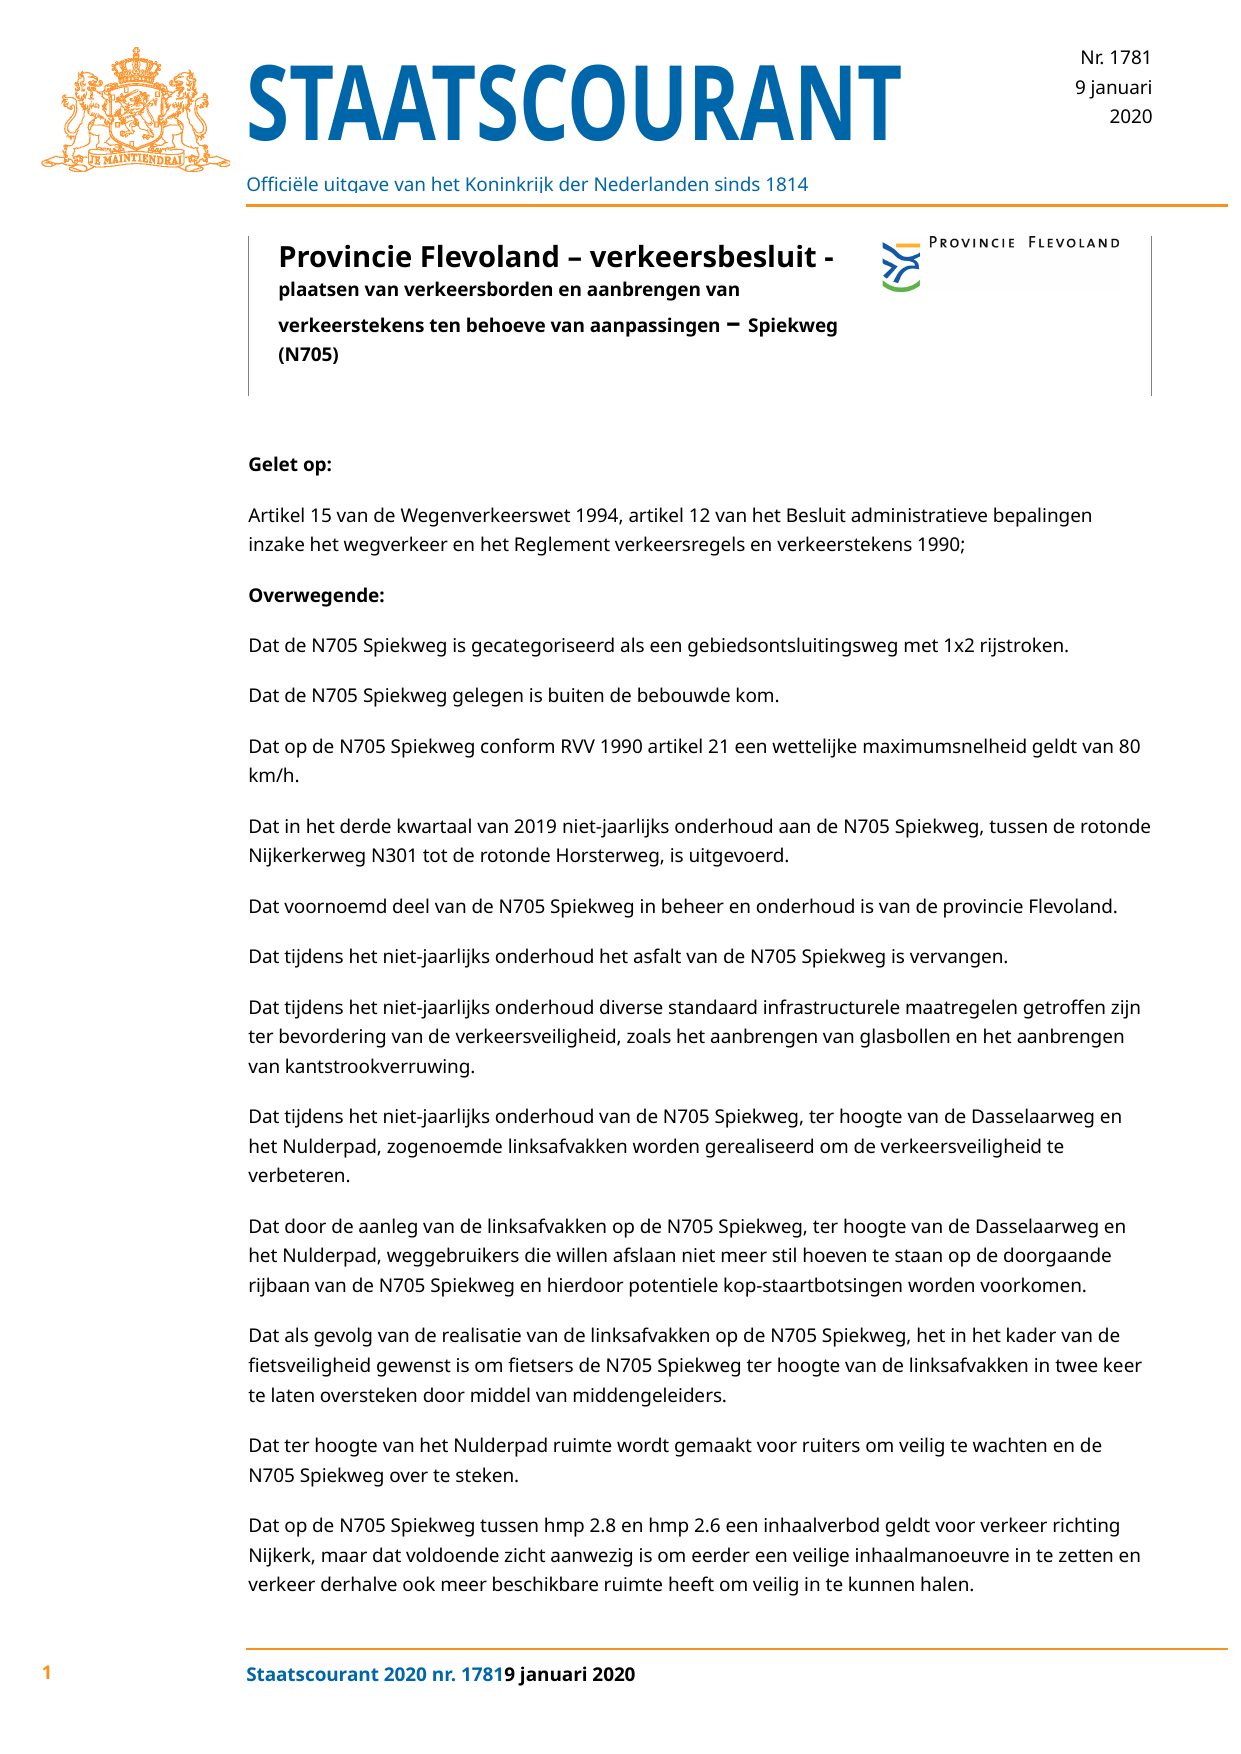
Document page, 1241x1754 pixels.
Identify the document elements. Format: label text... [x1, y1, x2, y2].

picture [882, 236, 1119, 292]
text Dat ter hoogte van het Nulderpad ruimte wordt gemaakt voor ruiters om veilig te wachten en de N705 Spiekweg over te steken. [248, 1432, 1152, 1488]
text Dat in het derde kwartaal van 2019 niet-jaarlijks onderhoud aan de N705 Spiekweg, tussen de rotonde Nijkerkerweg N301 tot de rotonde Horsterweg, is uitgevoerd. [248, 813, 1152, 868]
text Dat door de aanleg van de linksafvakken op de N705 Spiekweg, ter hoogte van de Dasselaarweg en het Nulderpad, weggebruikers die willen afslaan niet meer stil hoeven te staan op de doorgaande rijbaan van de N705 Spiekweg en hierdoor potentiele kop-staartbotsingen worden voorkomen. [248, 1213, 1152, 1298]
picture [41, 47, 231, 172]
text Dat als gevolg van de realisatie van de linksafvakken op de N705 Spiekweg, het in het kader van de fietsveiligheid gewenst is om fietsers de N705 Spiekweg ter hoogte van de linksafvakken in twee keer te laten oversteken door middel van middengeleiders. [248, 1323, 1152, 1408]
text Dat voornoemd deel van de N705 Spiekweg in beheer en onderhoud is van de provincie Flevoland. [248, 893, 1152, 919]
text Dat op de N705 Spiekweg tussen hmp 2.8 en hmp 2.6 een inhaalverbod geldt voor verkeer richting Nijkerk, maar dat voldoende zicht aanwezig is om eerder een veilige inhaalmanoeuvre in te zetten en verkeer derhalve ook meer beschikbare ruimte heeft om veilig in te kunnen halen. [248, 1512, 1152, 1597]
text Overwegende: [248, 582, 1152, 608]
text Artikel 15 van de Wegenverkeerswet 1994, artikel 12 van het Besluit administratieve bepalingen inzake het wegverkeer en het Reglement verkeersregels en verkeerstekens 1990; [248, 502, 1152, 557]
table_header [850, 236, 1151, 396]
table_header Provincie Flevoland – verkeersbesluit - plaatsen van verkeersborden en aanbrengen van verkeerstekens ten behoeve van aanpassingen – Spiekweg (N705) [249, 236, 850, 396]
text Dat op de N705 Spiekweg conform RVV 1990 artikel 21 een wettelijke maximumsnelheid geldt van 80 km/h. [248, 733, 1152, 788]
text Dat tijdens het niet-jaarlijks onderhoud van de N705 Spiekweg, ter hoogte van de Dasselaarweg en het Nulderpad, zogenoemde linksafvakken worden gerealiseerd om de verkeersveiligheid te verbeteren. [248, 1103, 1152, 1188]
text Dat tijdens het niet-jaarlijks onderhoud het asfalt van de N705 Spiekweg is vervangen. [248, 943, 1152, 969]
text Dat tijdens het niet-jaarlijks onderhoud diverse standaard infrastructurele maatregelen getroffen zijn ter bevordering van de verkeersveiligheid, zoals het aanbrengen van glasbollen en het aanbrengen van kantstrookverruwing. [248, 994, 1152, 1079]
text Gelet op: [248, 451, 1152, 477]
text Dat de N705 Spiekweg is gecategoriseerd als een gebiedsontsluitingsweg met 1x2 rijstroken. [248, 632, 1152, 658]
text Dat de N705 Spiekweg gelegen is buiten de bebouwde kom. [248, 683, 1152, 708]
